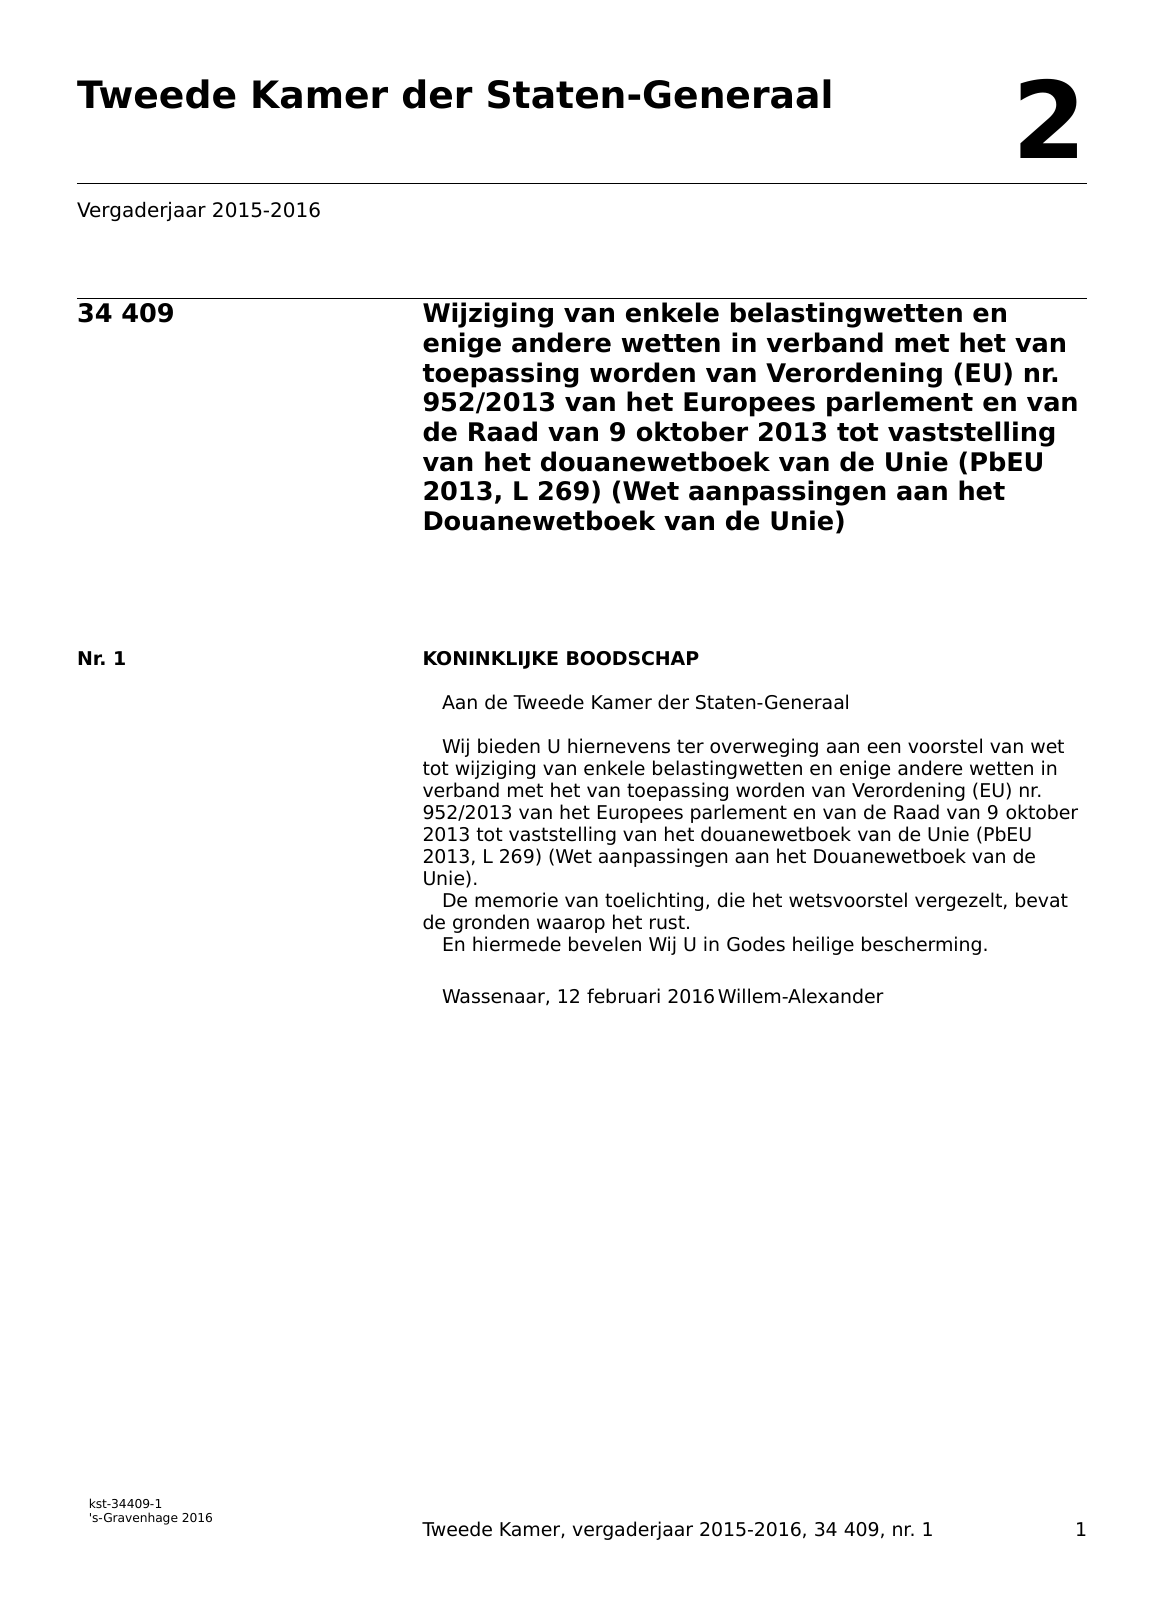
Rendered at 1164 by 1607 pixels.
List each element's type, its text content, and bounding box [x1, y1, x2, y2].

table_cell Vergaderjaar 2015-2016 [77, 184, 1087, 298]
subtitle 34 409 Wijziging van enkele belastingwetten en enige andere wetten in verband met het van toepassing worden van Verordening (EU) nr. 952/2013 van het Europees parlement en van de Raad van 9 oktober 2013 tot vaststelling van het douanewetboek van de Unie (PbEU 2013, L 269) (Wet aanpassingen aan het Douanewetboek van de Unie) [77, 299, 1087, 536]
text 's-Gravenhage 2016 [88, 1511, 323, 1525]
text Wassenaar, 12 februari 2016 Willem-Alexander [422, 986, 1087, 1008]
text En hiermede bevelen Wij U in Godes heilige bescherming. [422, 934, 1087, 956]
subtitle Nr. 1 KONINKLIJKE BOODSCHAP [77, 647, 1087, 669]
text kst-34409-1 [88, 1497, 323, 1511]
text De memorie van toelichting, die het wetsvoorstel vergezelt, bevat de gronden waarop het rust. [422, 890, 1087, 934]
text Wij bieden U hiernevens ter overweging aan een voorstel van wet tot wijziging van enkele belastingwetten en enige andere wetten in verband met het van toepassing worden van Verordening (EU) nr. 952/2013 van het Europees parlement en van de Raad van 9 oktober 2013 tot vaststelling van het douanewetboek van de Unie (PbEU 2013, L 269) (Wet aanpassingen aan het Douanewetboek van de Unie). [422, 736, 1087, 890]
table_header Tweede Kamer der Staten-Generaal [77, 59, 886, 183]
text Aan de Tweede Kamer der Staten-Generaal [422, 692, 1087, 714]
table_header 2 [886, 59, 1087, 183]
